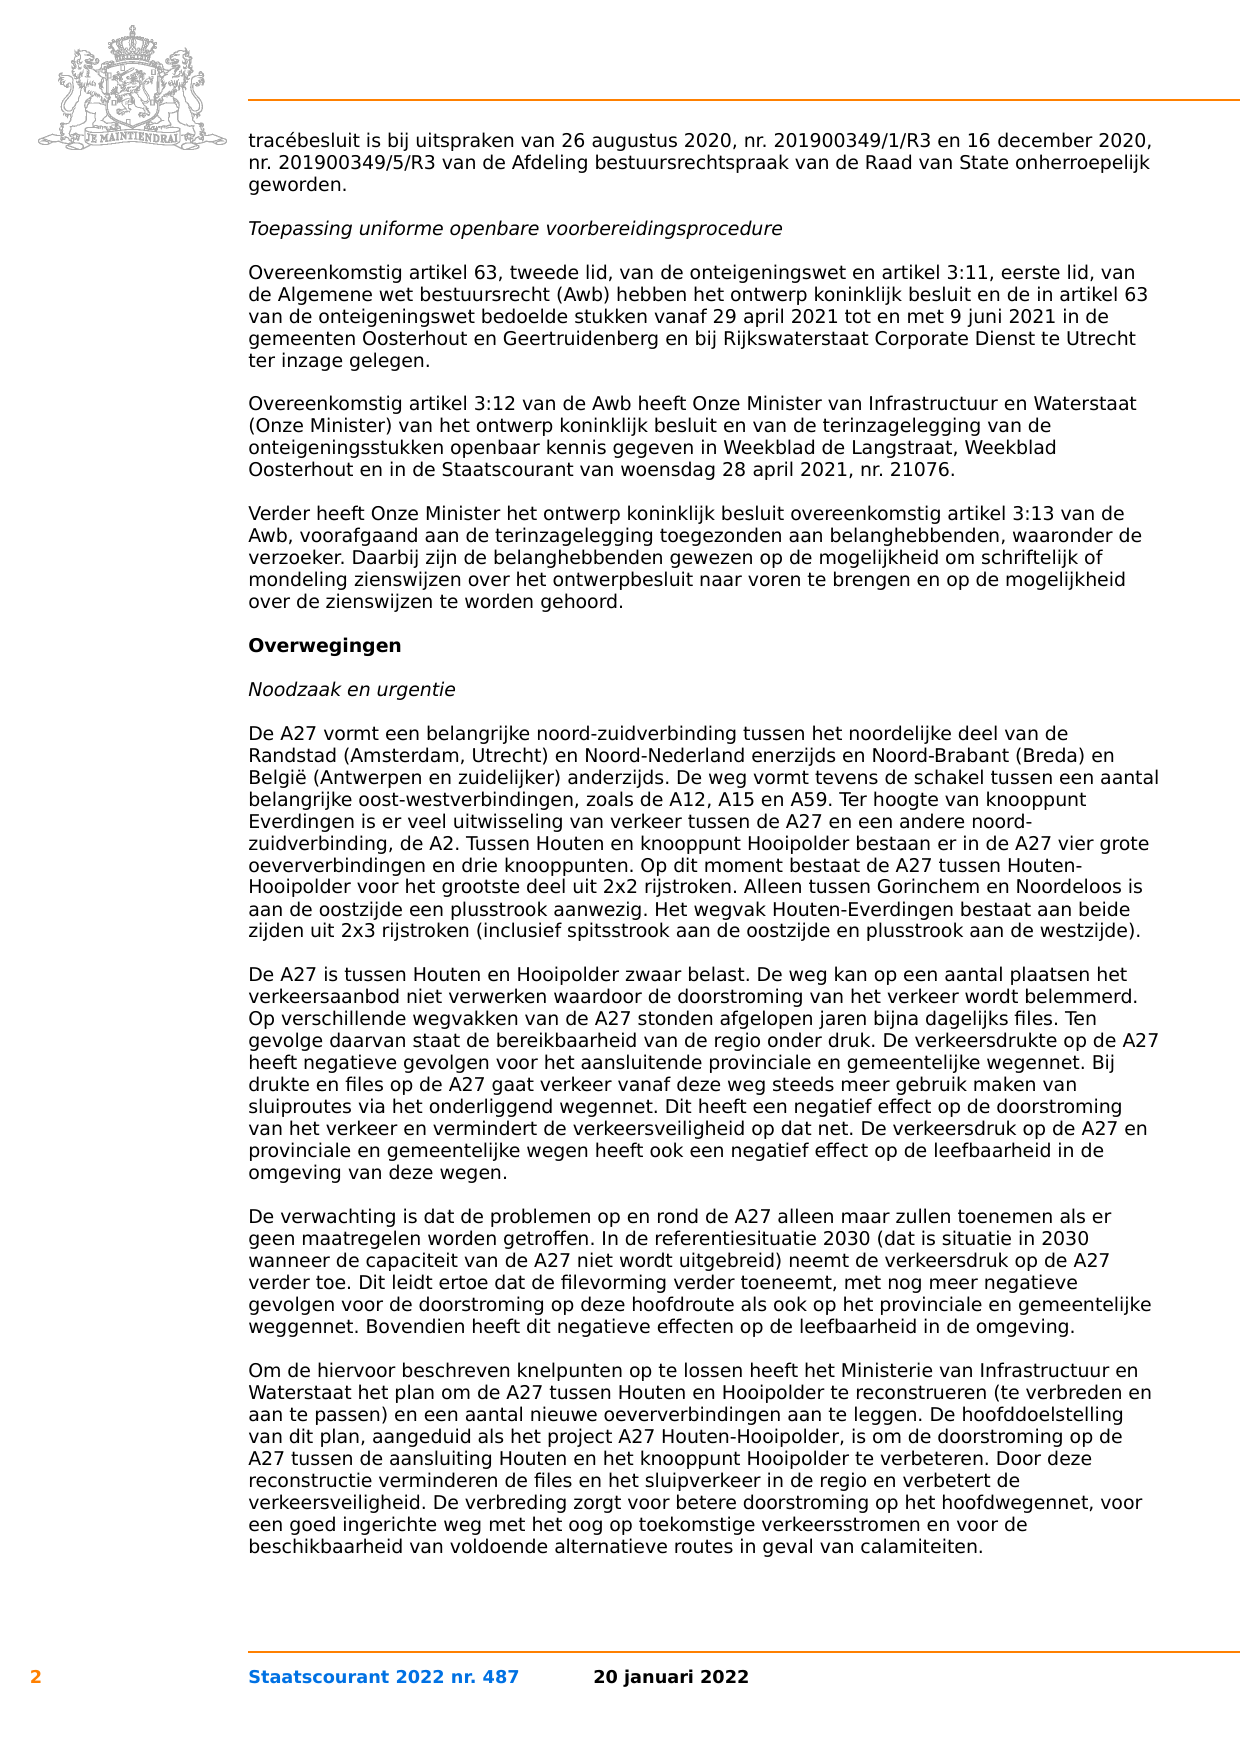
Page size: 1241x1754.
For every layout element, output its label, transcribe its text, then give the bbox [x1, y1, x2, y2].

text Om de hiervoor beschreven knelpunten op te lossen heeft het Ministerie van Infrastructuur en Waterstaat het plan om de A27 tussen Houten en Hooipolder te reconstrueren (te verbreden en aan te passen) en een aantal nieuwe oeververbindingen aan te leggen. De hoofddoelstelling van dit plan, aangeduid als het project A27 Houten-Hooipolder, is om de doorstroming op de A27 tussen de aansluiting Houten en het knooppunt Hooipolder te verbeteren. Door deze reconstructie verminderen de files en het sluipverkeer in de regio en verbetert de verkeersveiligheid. De verbreding zorgt voor betere doorstroming op het hoofdwegennet, voor een goed ingerichte weg met het oog op toekomstige verkeersstromen en voor de beschikbaarheid van voldoende alternatieve routes in geval van calamiteiten. [248, 1360, 1163, 1557]
text De A27 vormt een belangrijke noord-zuidverbinding tussen het noordelijke deel van de Randstad (Amsterdam, Utrecht) en Noord-Nederland enerzijds en Noord-Brabant (Breda) en België (Antwerpen en zuidelijker) anderzijds. De weg vormt tevens de schakel tussen een aantal belangrijke oost-westverbindingen, zoals de A12, A15 en A59. Ter hoogte van knooppunt Everdingen is er veel uitwisseling van verkeer tussen de A27 en een andere noord-zuidverbinding, de A2. Tussen Houten en knooppunt Hooipolder bestaan er in de A27 vier grote oeververbindingen en drie knooppunten. Op dit moment bestaat de A27 tussen Houten-Hooipolder voor het grootste deel uit 2x2 rijstroken. Alleen tussen Gorinchem en Noordeloos is aan de oostzijde een plusstrook aanwezig. Het wegvak Houten-Everdingen bestaat aan beide zijden uit 2x3 rijstroken (inclusief spitsstrook aan de oostzijde en plusstrook aan de westzijde). [248, 723, 1163, 942]
subtitle Overwegingen [248, 635, 1163, 657]
picture [38, 25, 227, 150]
text De verwachting is dat de problemen op en rond de A27 alleen maar zullen toenemen als er geen maatregelen worden getroffen. In de referentiesituatie 2030 (dat is situatie in 2030 wanneer de capaciteit van de A27 niet wordt uitgebreid) neemt de verkeersdruk op de A27 verder toe. Dit leidt ertoe dat de filevorming verder toeneemt, met nog meer negatieve gevolgen voor de doorstroming op deze hoofdroute als ook op het provinciale en gemeentelijke weggennet. Bovendien heeft dit negatieve effecten op de leefbaarheid in de omgeving. [248, 1206, 1163, 1338]
text Overeenkomstig artikel 3:12 van de Awb heeft Onze Minister van Infrastructuur en Waterstaat (Onze Minister) van het ontwerp koninklijk besluit en van de terinzagelegging van de onteigeningsstukken openbaar kennis gegeven in Weekblad de Langstraat, Weekblad Oosterhout en in de Staatscourant van woensdag 28 april 2021, nr. 21076. [248, 393, 1163, 481]
subtitle Noodzaak en urgentie [248, 679, 1163, 701]
text Overeenkomstig artikel 63, tweede lid, van de onteigeningswet en artikel 3:11, eerste lid, van de Algemene wet bestuursrecht (Awb) hebben het ontwerp koninklijk besluit en de in artikel 63 van de onteigeningswet bedoelde stukken vanaf 29 april 2021 tot en met 9 juni 2021 in de gemeenten Oosterhout en Geertruidenberg en bij Rijkswaterstaat Corporate Dienst te Utrecht ter inzage gelegen. [248, 262, 1163, 371]
subtitle Toepassing uniforme openbare voorbereidingsprocedure [248, 218, 1163, 240]
text tracébesluit is bij uitspraken van 26 augustus 2020, nr. 201900349/1/R3 en 16 december 2020, nr. 201900349/5/R3 van de Afdeling bestuursrechtspraak van de Raad van State onherroepelijk geworden. [248, 130, 1163, 196]
text Verder heeft Onze Minister het ontwerp koninklijk besluit overeenkomstig artikel 3:13 van de Awb, voorafgaand aan de terinzagelegging toegezonden aan belanghebbenden, waaronder de verzoeker. Daarbij zijn de belanghebbenden gewezen op de mogelijkheid om schriftelijk of mondeling zienswijzen over het ontwerpbesluit naar voren te brengen en op de mogelijkheid over de zienswijzen te worden gehoord. [248, 503, 1163, 613]
text De A27 is tussen Houten en Hooipolder zwaar belast. De weg kan op een aantal plaatsen het verkeersaanbod niet verwerken waardoor de doorstroming van het verkeer wordt belemmerd. Op verschillende wegvakken van de A27 stonden afgelopen jaren bijna dagelijks files. Ten gevolge daarvan staat de bereikbaarheid van de regio onder druk. De verkeersdrukte op de A27 heeft negatieve gevolgen voor het aansluitende provinciale en gemeentelijke wegennet. Bij drukte en files op de A27 gaat verkeer vanaf deze weg steeds meer gebruik maken van sluiproutes via het onderliggend wegennet. Dit heeft een negatief effect op de doorstroming van het verkeer en vermindert de verkeersveiligheid op dat net. De verkeersdruk op de A27 en provinciale en gemeentelijke wegen heeft ook een negatief effect op de leefbaarheid in de omgeving van deze wegen. [248, 964, 1163, 1184]
